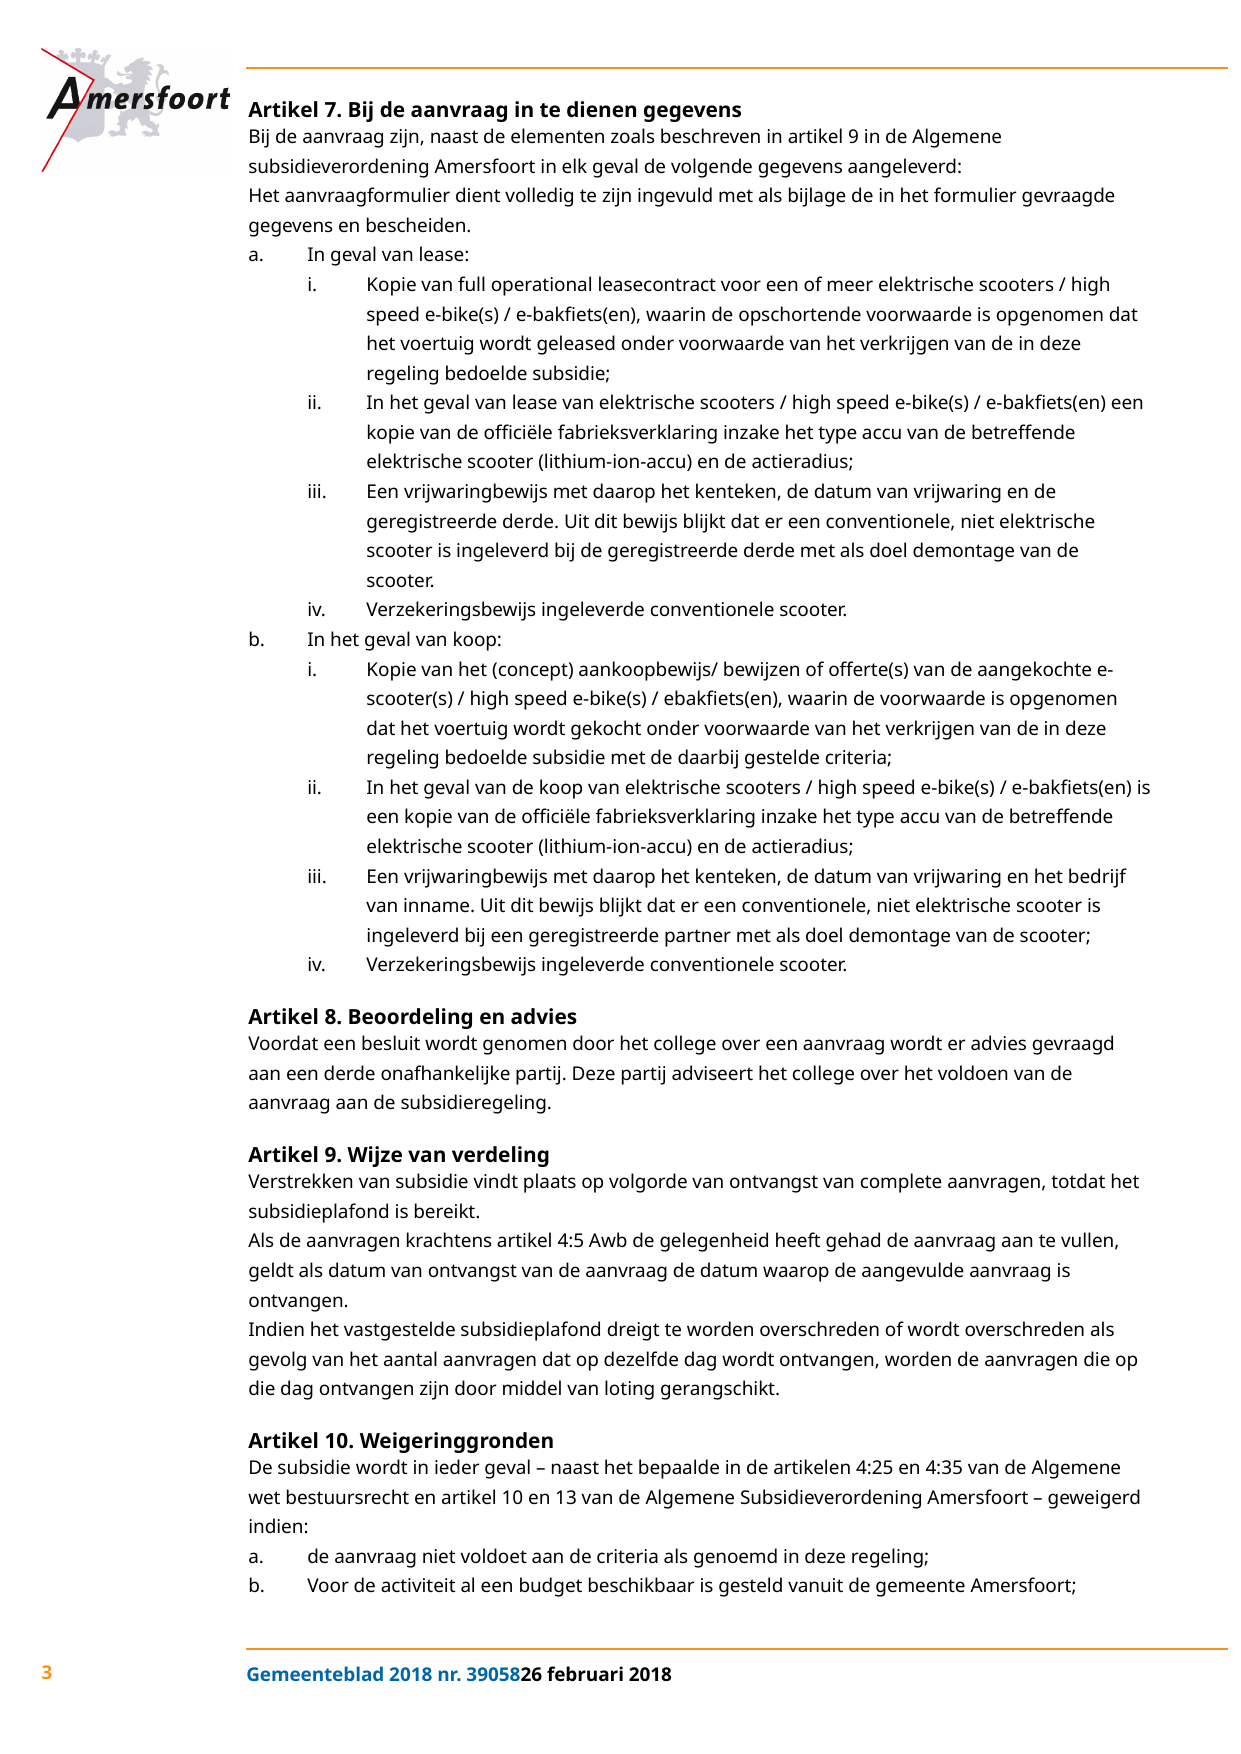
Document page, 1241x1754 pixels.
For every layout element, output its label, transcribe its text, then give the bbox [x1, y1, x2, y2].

text Bij de aanvraag zijn, naast de elementen zoals beschreven in artikel 9 in de Algemene subsidieverordening Amersfoort in elk geval de volgende gegevens aangeleverd: [248, 123, 1152, 178]
text Artikel 9. Wijze van verdeling [248, 1140, 1152, 1168]
list Verzekeringsbewijs ingeleverde conventionele scooter. [307, 597, 1152, 622]
list In geval van lease: [248, 242, 1152, 267]
text Indien het vastgestelde subsidieplafond dreigt te worden overschreden of wordt overschreden als gevolg van het aantal aanvragen dat op dezelfde dag wordt ontvangen, worden de aanvragen die op die dag ontvangen zijn door middel van loting gerangschikt. [248, 1316, 1152, 1401]
text Voordat een besluit wordt genomen door het college over een aanvraag wordt er advies gevraagd aan een derde onafhankelijke partij. Deze partij adviseert het college over het voldoen van de aanvraag aan de subsidieregeling. [248, 1030, 1152, 1115]
text Artikel 7. Bij de aanvraag in te dienen gegevens [248, 95, 1152, 123]
list Een vrijwaringbewijs met daarop het kenteken, de datum van vrijwaring en de geregistreerde derde. Uit dit bewijs blijkt dat er een conventionele, niet elektrische scooter is ingeleverd bij de geregistreerde derde met als doel demontage van de scooter. [307, 478, 1152, 593]
list de aanvraag niet voldoet aan de criteria als genoemd in deze regeling; [248, 1543, 1152, 1569]
text Artikel 8. Beoordeling en advies [248, 1002, 1152, 1030]
list Kopie van het (concept) aankoopbewijs/ bewijzen of offerte(s) van de aangekochte e-scooter(s) / high speed e-bike(s) / ebakfiets(en), waarin de voorwaarde is opgenomen dat het voertuig wordt gekocht onder voorwaarde van het verkrijgen van de in deze regeling bedoelde subsidie met de daarbij gestelde criteria; [307, 656, 1152, 770]
list In het geval van koop: [248, 626, 1152, 652]
text Artikel 10. Weigeringgronden [248, 1426, 1152, 1454]
text Als de aanvragen krachtens artikel 4:5 Awb de gelegenheid heeft gehad de aanvraag aan te vullen, geldt als datum van ontvangst van de aanvraag de datum waarop de aangevulde aanvraag is ontvangen. [248, 1228, 1152, 1312]
list In het geval van de koop van elektrische scooters / high speed e-bike(s) / e-bakfiets(en) is een kopie van de officiële fabrieksverklaring inzake het type accu van de betreffende elektrische scooter (lithium-ion-accu) en de actieradius; [307, 774, 1152, 859]
list Een vrijwaringbewijs met daarop het kenteken, de datum van vrijwaring en het bedrijf van inname. Uit dit bewijs blijkt dat er een conventionele, niet elektrische scooter is ingeleverd bij een geregistreerde partner met als doel demontage van de scooter; [307, 863, 1152, 948]
list Voor de activiteit al een budget beschikbaar is gesteld vanuit de gemeente Amersfoort; [248, 1573, 1152, 1598]
picture [41, 47, 231, 172]
list In het geval van lease van elektrische scooters / high speed e-bike(s) / e-bakfiets(en) een kopie van de officiële fabrieksverklaring inzake het type accu van de betreffende elektrische scooter (lithium-ion-accu) en de actieradius; [307, 389, 1152, 474]
list Kopie van full operational leasecontract voor een of meer elektrische scooters / high speed e-bike(s) / e-bakfiets(en), waarin de opschortende voorwaarde is opgenomen dat het voertuig wordt geleased onder voorwaarde van het verkrijgen van de in deze regeling bedoelde subsidie; [307, 271, 1152, 386]
text De subsidie wordt in ieder geval – naast het bepaalde in de artikelen 4:25 en 4:35 van de Algemene wet bestuursrecht en artikel 10 en 13 van de Algemene Subsidieverordening Amersfoort – geweigerd indien: [248, 1454, 1152, 1539]
list Verzekeringsbewijs ingeleverde conventionele scooter. [307, 952, 1152, 977]
text Verstrekken van subsidie vindt plaats op volgorde van ontvangst van complete aanvragen, totdat het subsidieplafond is bereikt. [248, 1168, 1152, 1224]
text Het aanvraagformulier dient volledig te zijn ingevuld met als bijlage de in het formulier gevraagde gegevens en bescheiden. [248, 182, 1152, 238]
